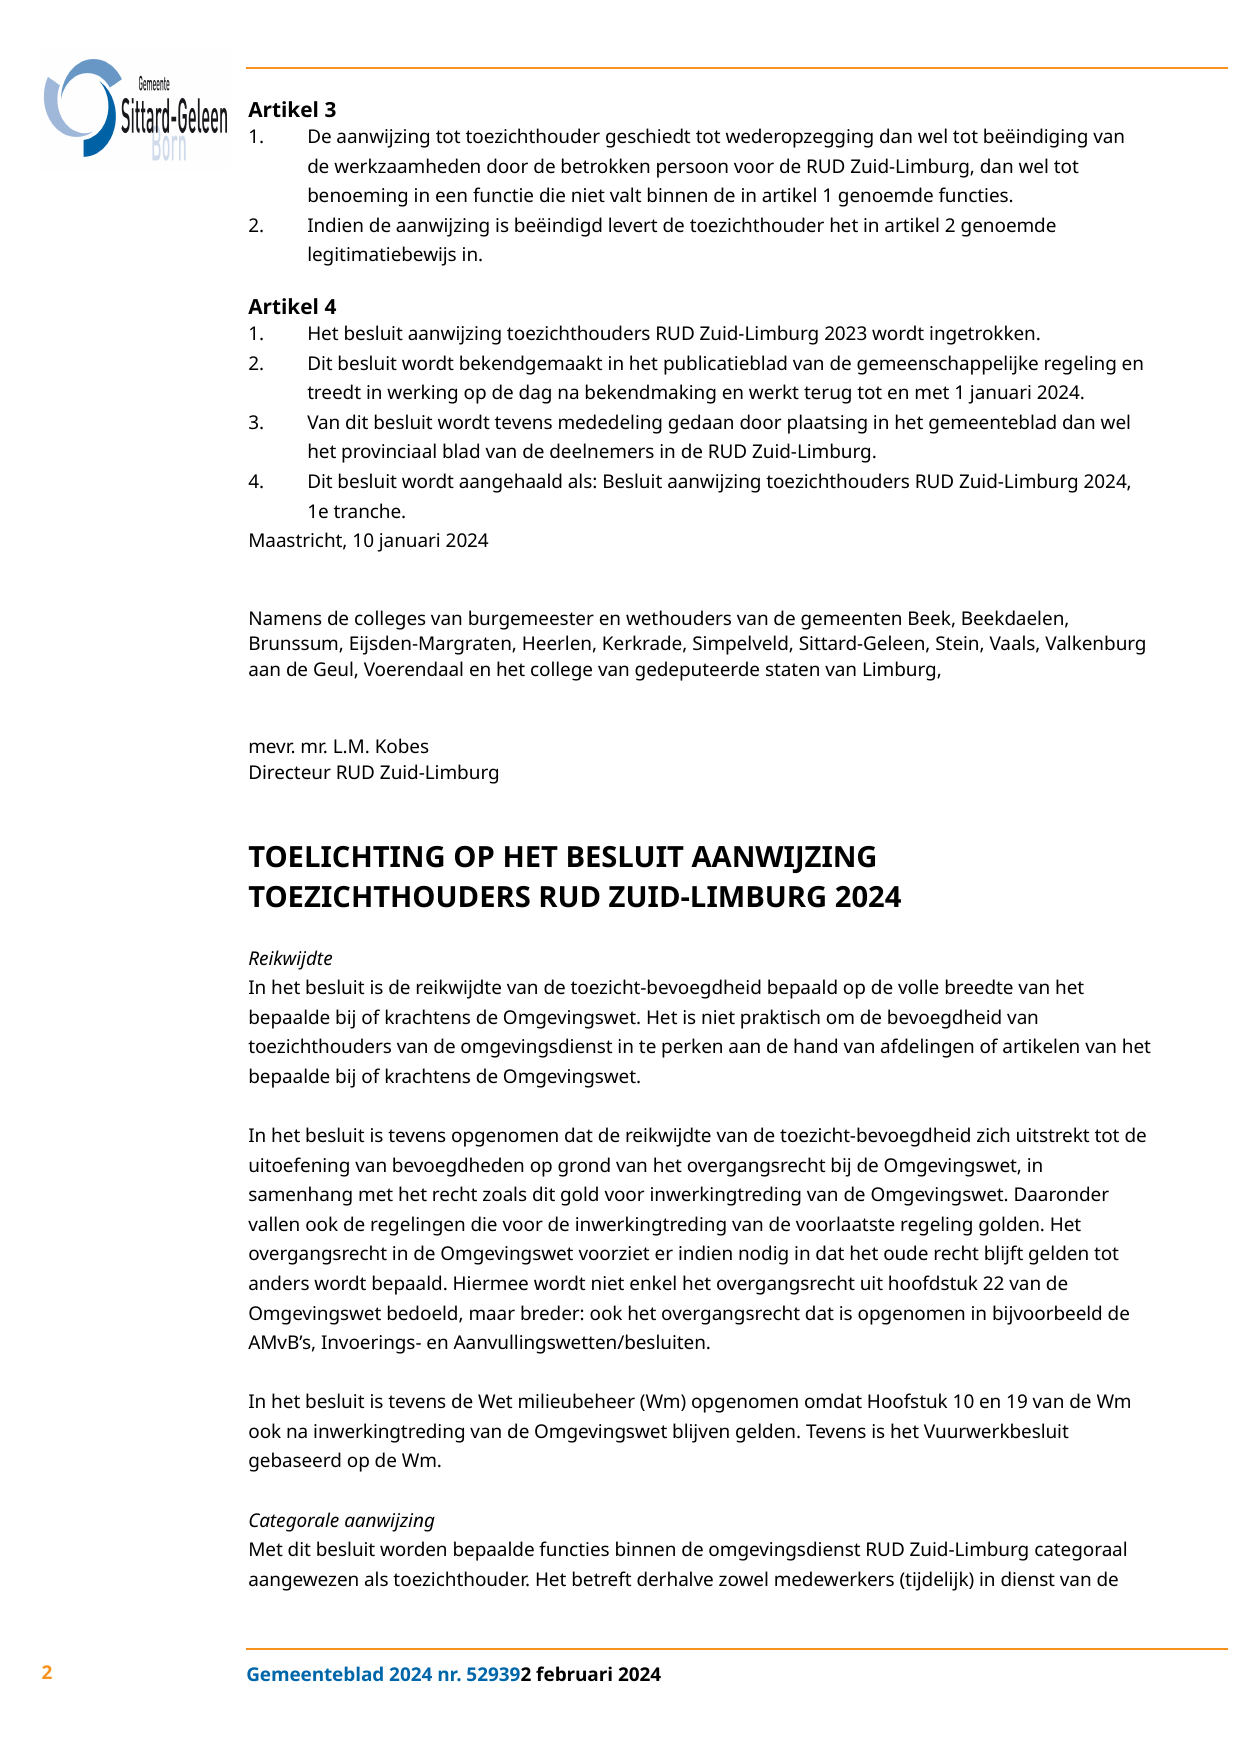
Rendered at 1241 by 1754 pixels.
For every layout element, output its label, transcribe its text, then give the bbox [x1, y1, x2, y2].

text Artikel 3 [248, 95, 1152, 123]
text Directeur RUD Zuid-Limburg [248, 759, 1152, 785]
picture [41, 47, 231, 172]
list Dit besluit wordt aangehaald als: Besluit aanwijzing toezichthouders RUD Zuid-Limburg 2024, 1e tranche. [248, 468, 1152, 524]
text In het besluit is tevens de Wet milieubeheer (Wm) opgenomen omdat Hoofstuk 10 en 19 van de Wm ook na inwerkingtreding van de Omgevingswet blijven gelden. Tevens is het Vuurwerkbesluit gebaseerd op de Wm. [248, 1388, 1152, 1473]
list Dit besluit wordt bekendgemaakt in het publicatieblad van de gemeenschappelijke regeling en treedt in werking op de dag na bekendmaking en werkt terug tot en met 1 januari 2024. [248, 350, 1152, 405]
list Van dit besluit wordt tevens mededeling gedaan door plaatsing in het gemeenteblad dan wel het provinciaal blad van de deelnemers in de RUD Zuid-Limburg. [248, 409, 1152, 464]
text Maastricht, 10 januari 2024 [248, 527, 1152, 553]
text Categorale aanwijzing [248, 1507, 1152, 1533]
text TOELICHTING OP HET BESLUIT AANWIJZING TOEZICHTHOUDERS RUD ZUID-LIMBURG 2024 [248, 836, 1152, 916]
text Namens de colleges van burgemeester en wethouders van de gemeenten Beek, Beekdaelen, Brunssum, Eijsden-Margraten, Heerlen, Kerkrade, Simpelveld, Sittard-Geleen, Stein, Vaals, Valkenburg aan de Geul, Voerendaal en het college van gedeputeerde staten van Limburg, [248, 605, 1152, 682]
list Het besluit aanwijzing toezichthouders RUD Zuid-Limburg 2023 wordt ingetrokken. [248, 320, 1152, 346]
text In het besluit is tevens opgenomen dat de reikwijdte van de toezicht-bevoegdheid zich uitstrekt tot de uitoefening van bevoegdheden op grond van het overgangsrecht bij de Omgevingswet, in samenhang met het recht zoals dit gold voor inwerkingtreding van de Omgevingswet. Daaronder vallen ook de regelingen die voor de inwerkingtreding van de voorlaatste regeling golden. Het overgangsrecht in de Omgevingswet voorziet er indien nodig in dat het oude recht blijft gelden tot anders wordt bepaald. Hiermee wordt niet enkel het overgangsrecht uit hoofdstuk 22 van de Omgevingswet bedoeld, maar breder: ook het overgangsrecht dat is opgenomen in bijvoorbeeld de AMvB’s, Invoerings- en Aanvullingswetten/besluiten. [248, 1122, 1152, 1355]
text Artikel 4 [248, 292, 1152, 320]
text Met dit besluit worden bepaalde functies binnen de omgevingsdienst RUD Zuid-Limburg categoraal aangewezen als toezichthouder. Het betreft derhalve zowel medewerkers (tijdelijk) in dienst van de [248, 1536, 1152, 1592]
text In het besluit is de reikwijdte van de toezicht-bevoegdheid bepaald op de volle breedte van het bepaalde bij of krachtens de Omgevingswet. Het is niet praktisch om de bevoegdheid van toezichthouders van de omgevingsdienst in te perken aan de hand van afdelingen of artikelen van het bepaalde bij of krachtens de Omgevingswet. [248, 974, 1152, 1089]
text mevr. mr. L.M. Kobes [248, 733, 1152, 759]
text Reikwijdte [248, 945, 1152, 971]
list Indien de aanwijzing is beëindigd levert de toezichthouder het in artikel 2 genoemde legitimatiebewijs in. [248, 212, 1152, 267]
list De aanwijzing tot toezichthouder geschiedt tot wederopzegging dan wel tot beëindiging van de werkzaamheden door de betrokken persoon voor de RUD Zuid-Limburg, dan wel tot benoeming in een functie die niet valt binnen de in artikel 1 genoemde functies. [248, 123, 1152, 208]
